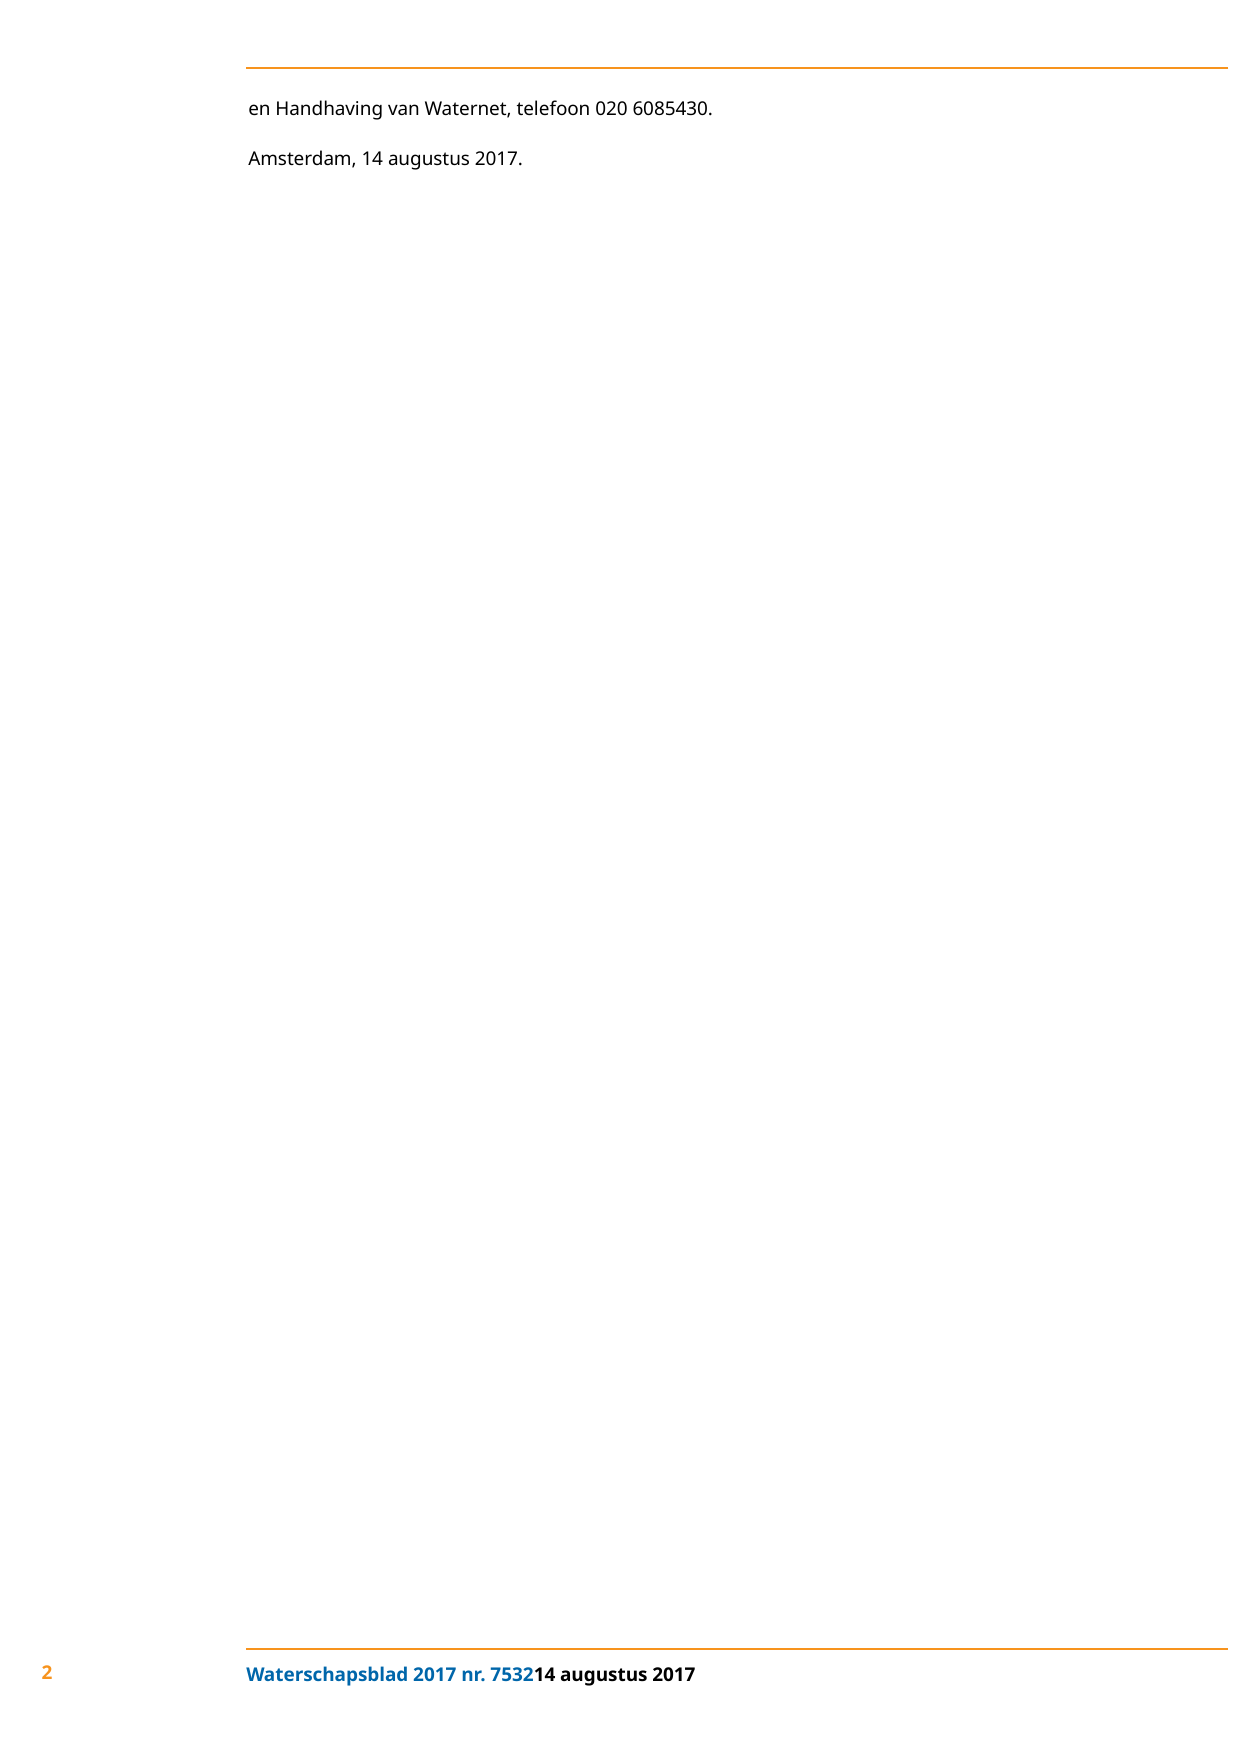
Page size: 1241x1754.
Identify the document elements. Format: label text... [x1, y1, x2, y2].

text en Handhaving van Waternet, telefoon 020 6085430. [248, 95, 1152, 121]
picture [41, 47, 231, 172]
text Amsterdam, 14 augustus 2017. [248, 145, 1152, 171]
